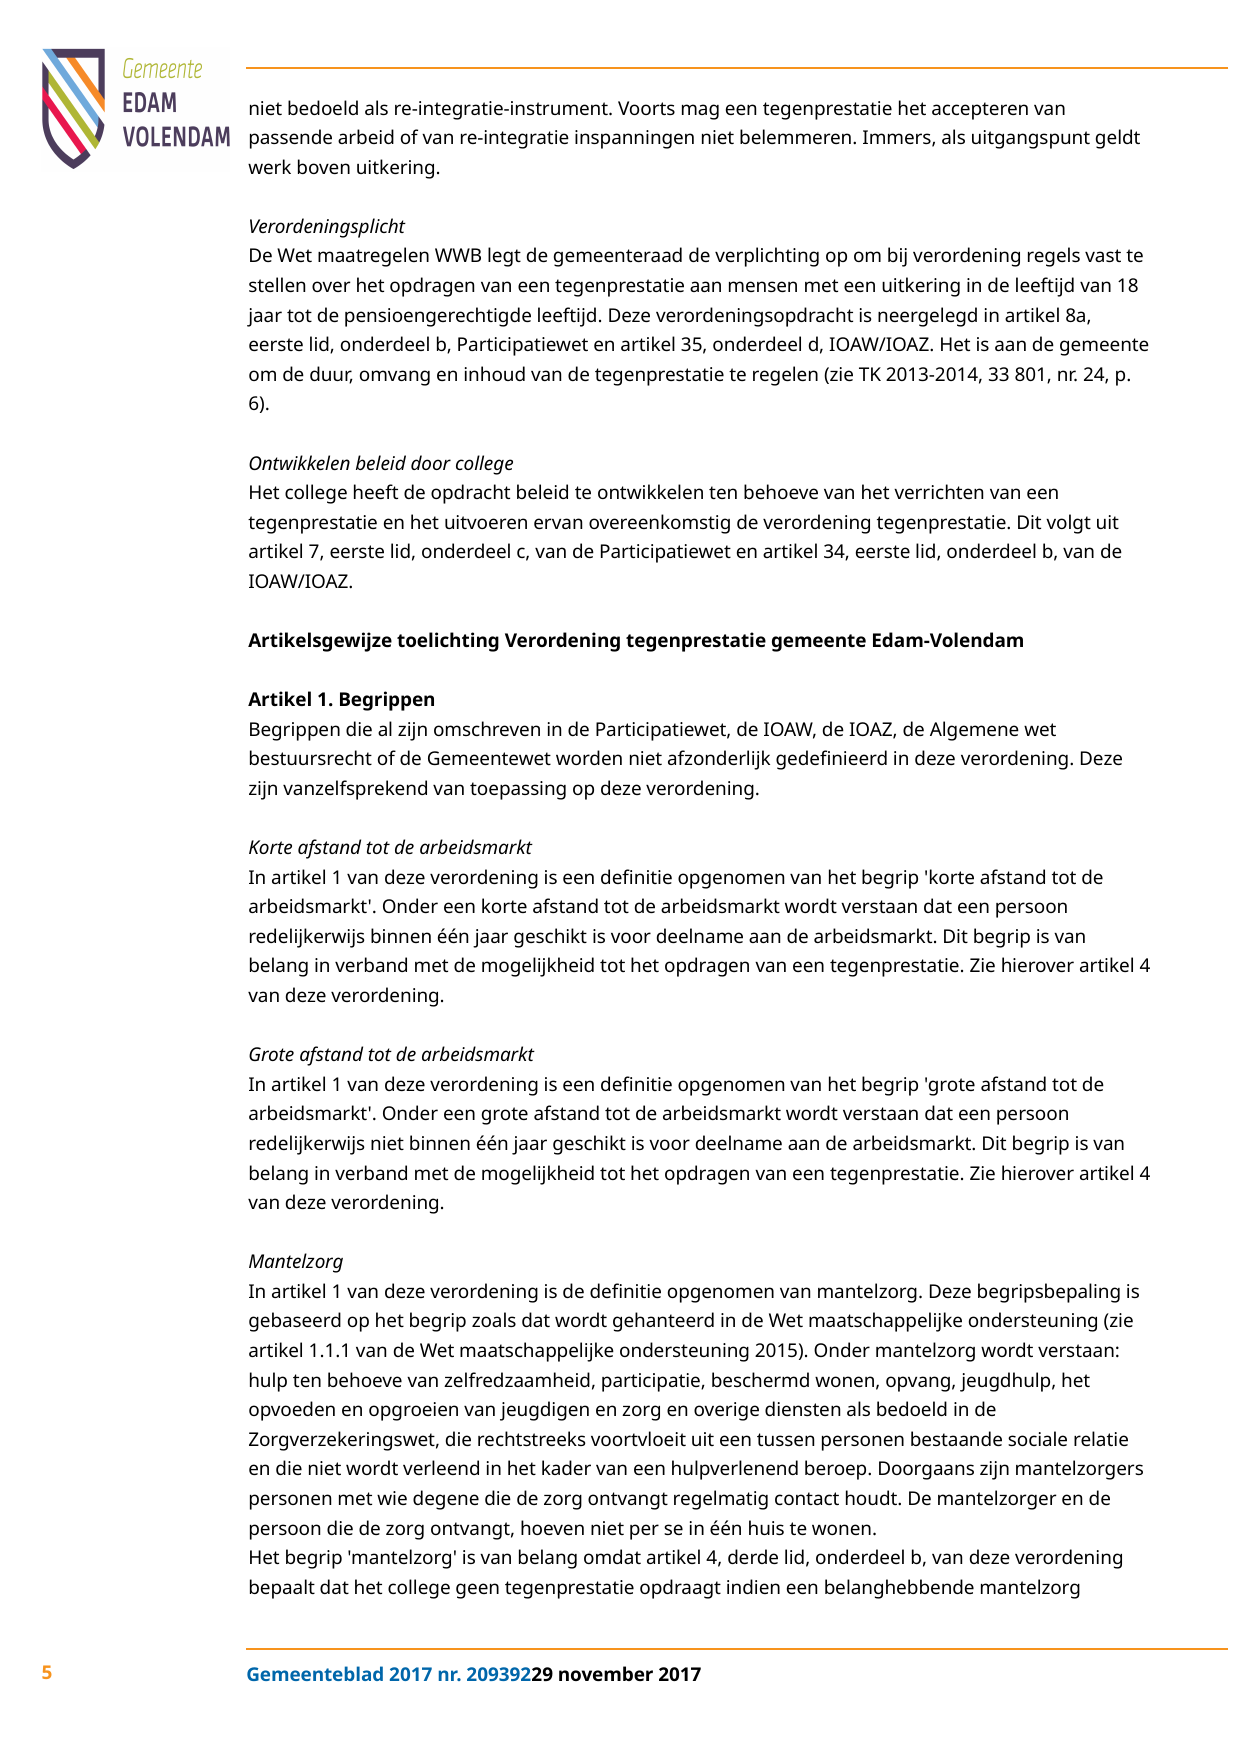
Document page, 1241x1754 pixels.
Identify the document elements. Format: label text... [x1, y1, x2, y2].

text Korte afstand tot de arbeidsmarkt [248, 834, 1152, 860]
text In artikel 1 van deze verordening is een definitie opgenomen van het begrip 'korte afstand tot de arbeidsmarkt'. Onder een korte afstand tot de arbeidsmarkt wordt verstaan dat een persoon redelijkerwijs binnen één jaar geschikt is voor deelname aan de arbeidsmarkt. Dit begrip is van belang in verband met de mogelijkheid tot het opdragen van een tegenprestatie. Zie hierover artikel 4 van deze verordening. [248, 864, 1152, 1008]
text Artikelsgewijze toelichting Verordening tegenprestatie gemeente Edam-Volendam [248, 627, 1152, 653]
text Het begrip 'mantelzorg' is van belang omdat artikel 4, derde lid, onderdeel b, van deze verordening bepaalt dat het college geen tegenprestatie opdraagt indien een belanghebbende mantelzorg [248, 1544, 1152, 1600]
text Het college heeft de opdracht beleid te ontwikkelen ten behoeve van het verrichten van een tegenprestatie en het uitvoeren ervan overeenkomstig de verordening tegenprestatie. Dit volgt uit artikel 7, eerste lid, onderdeel c, van de Participatiewet en artikel 34, eerste lid, onderdeel b, van de IOAW/IOAZ. [248, 479, 1152, 594]
text In artikel 1 van deze verordening is de definitie opgenomen van mantelzorg. Deze begripsbepaling is gebaseerd op het begrip zoals dat wordt gehanteerd in de Wet maatschappelijke ondersteuning (zie artikel 1.1.1 van de Wet maatschappelijke ondersteuning 2015). Onder mantelzorg wordt verstaan: hulp ten behoeve van zelfredzaamheid, participatie, beschermd wonen, opvang, jeugdhulp, het opvoeden en opgroeien van jeugdigen en zorg en overige diensten als bedoeld in de Zorgverzekeringswet, die rechtstreeks voortvloeit uit een tussen personen bestaande sociale relatie en die niet wordt verleend in het kader van een hulpverlenend beroep. Doorgaans zijn mantelzorgers personen met wie degene die de zorg ontvangt regelmatig contact houdt. De mantelzorger en de persoon die de zorg ontvangt, hoeven niet per se in één huis te wonen. [248, 1278, 1152, 1541]
text Grote afstand tot de arbeidsmarkt [248, 1041, 1152, 1067]
text Ontwikkelen beleid door college [248, 450, 1152, 476]
text niet bedoeld als re-integratie-instrument. Voorts mag een tegenprestatie het accepteren van passende arbeid of van re-integratie inspanningen niet belemmeren. Immers, als uitgangspunt geldt werk boven uitkering. [248, 95, 1152, 180]
text Verordeningsplicht [248, 213, 1152, 239]
text Begrippen die al zijn omschreven in de Participatiewet, de IOAW, de IOAZ, de Algemene wet bestuursrecht of de Gemeentewet worden niet afzonderlijk gedefinieerd in deze verordening. Deze zijn vanzelfsprekend van toepassing op deze verordening. [248, 716, 1152, 801]
text De Wet maatregelen WWB legt de gemeenteraad de verplichting op om bij verordening regels vast te stellen over het opdragen van een tegenprestatie aan mensen met een uitkering in de leeftijd van 18 jaar tot de pensioengerechtigde leeftijd. Deze verordeningsopdracht is neergelegd in artikel 8a, eerste lid, onderdeel b, Participatiewet en artikel 35, onderdeel d, IOAW/IOAZ. Het is aan de gemeente om de duur, omvang en inhoud van de tegenprestatie te regelen (zie TK 2013-2014, 33 801, nr. 24, p. 6). [248, 243, 1152, 416]
text In artikel 1 van deze verordening is een definitie opgenomen van het begrip 'grote afstand tot de arbeidsmarkt'. Onder een grote afstand tot de arbeidsmarkt wordt verstaan dat een persoon redelijkerwijs niet binnen één jaar geschikt is voor deelname aan de arbeidsmarkt. Dit begrip is van belang in verband met de mogelijkheid tot het opdragen van een tegenprestatie. Zie hierover artikel 4 van deze verordening. [248, 1071, 1152, 1215]
text Mantelzorg [248, 1248, 1152, 1274]
text Artikel 1. Begrippen [248, 686, 1152, 712]
picture [41, 47, 231, 172]
